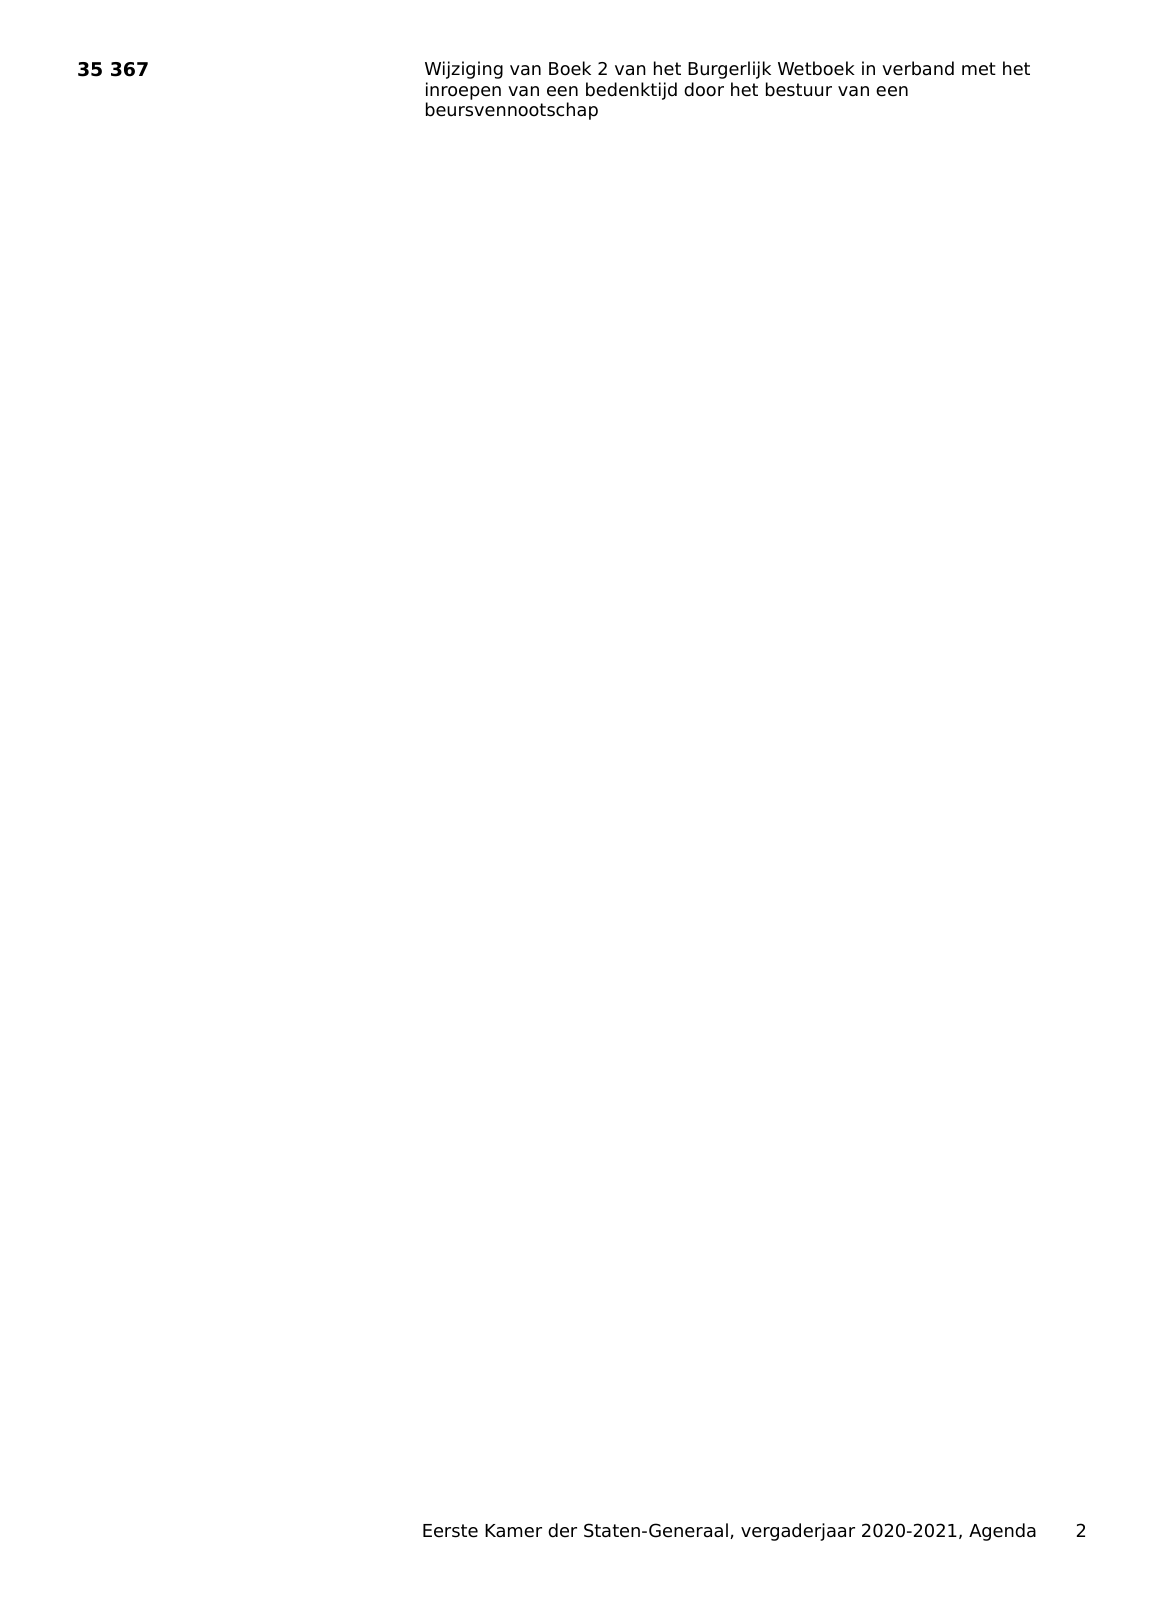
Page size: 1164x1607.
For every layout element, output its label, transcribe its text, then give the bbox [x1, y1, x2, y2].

table_cell 35 367 [77, 59, 401, 121]
table_cell [401, 59, 418, 121]
table_cell Wijziging van Boek 2 van het Burgerlijk Wetboek in verband met het inroepen van een bedenktijd door het bestuur van een beursvennootschap [418, 59, 1087, 121]
